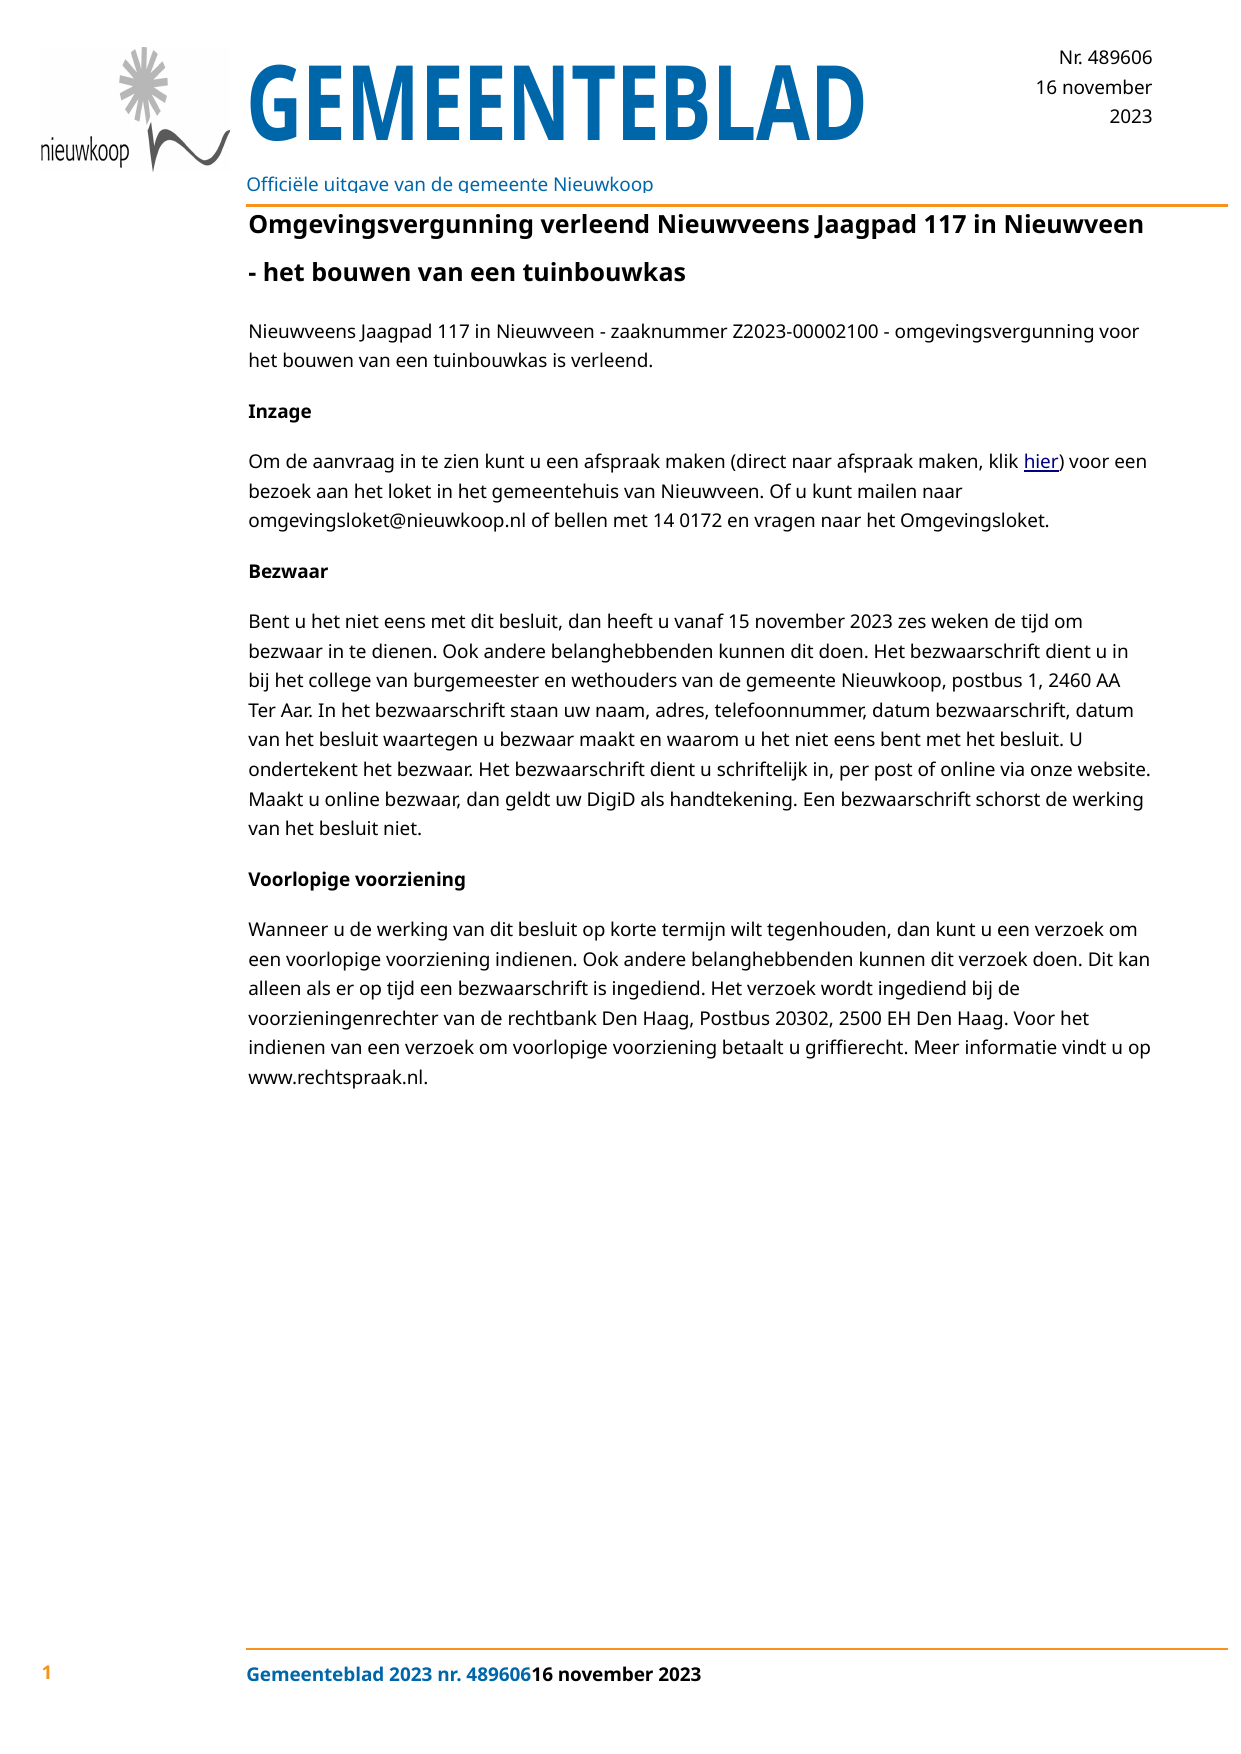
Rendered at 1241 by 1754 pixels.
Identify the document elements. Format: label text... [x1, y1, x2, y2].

picture [41, 47, 231, 172]
text Wanneer u de werking van dit besluit op korte termijn wilt tegenhouden, dan kunt u een verzoek om een voorlopige voorziening indienen. Ook andere belanghebbenden kunnen dit verzoek doen. Dit kan alleen als er op tijd een bezwaarschrift is ingediend. Het verzoek wordt ingediend bij de voorzieningenrechter van de rechtbank Den Haag, Postbus 20302, 2500 EH Den Haag. Voor het indienen van een verzoek om voorlopige voorziening betaalt u griffierecht. Meer informatie vindt u op www.rechtspraak.nl. [248, 916, 1152, 1090]
text Voorlopige voorziening [248, 866, 1152, 892]
text Omgevingsvergunning verleend Nieuwveens Jaagpad 117 in Nieuwveen - het bouwen van een tuinbouwkas [248, 207, 1152, 288]
text Om de aanvraag in te zien kunt u een afspraak maken (direct naar afspraak maken, klik hier) voor een bezoek aan het loket in het gemeentehuis van Nieuwveen. Of u kunt mailen naar omgevingsloket@nieuwkoop.nl of bellen met 14 0172 en vragen naar het Omgevingsloket. [248, 448, 1152, 533]
text Bent u het niet eens met dit besluit, dan heeft u vanaf 15 november 2023 zes weken de tijd om bezwaar in te dienen. Ook andere belanghebbenden kunnen dit doen. Het bezwaarschrift dient u in bij het college van burgemeester en wethouders van de gemeente Nieuwkoop, postbus 1, 2460 AA Ter Aar. In het bezwaarschrift staan uw naam, adres, telefoonnummer, datum bezwaarschrift, datum van het besluit waartegen u bezwaar maakt en waarom u het niet eens bent met het besluit. U ondertekent het bezwaar. Het bezwaarschrift dient u schriftelijk in, per post of online via onze website. Maakt u online bezwaar, dan geldt uw DigiD als handtekening. Een bezwaarschrift schorst de werking van het besluit niet. [248, 608, 1152, 841]
text Inzage [248, 398, 1152, 424]
text Bezwaar [248, 558, 1152, 584]
text Nieuwveens Jaagpad 117 in Nieuwveen - zaaknummer Z2023-00002100 - omgevingsvergunning voor het bouwen van een tuinbouwkas is verleend. [248, 318, 1152, 373]
